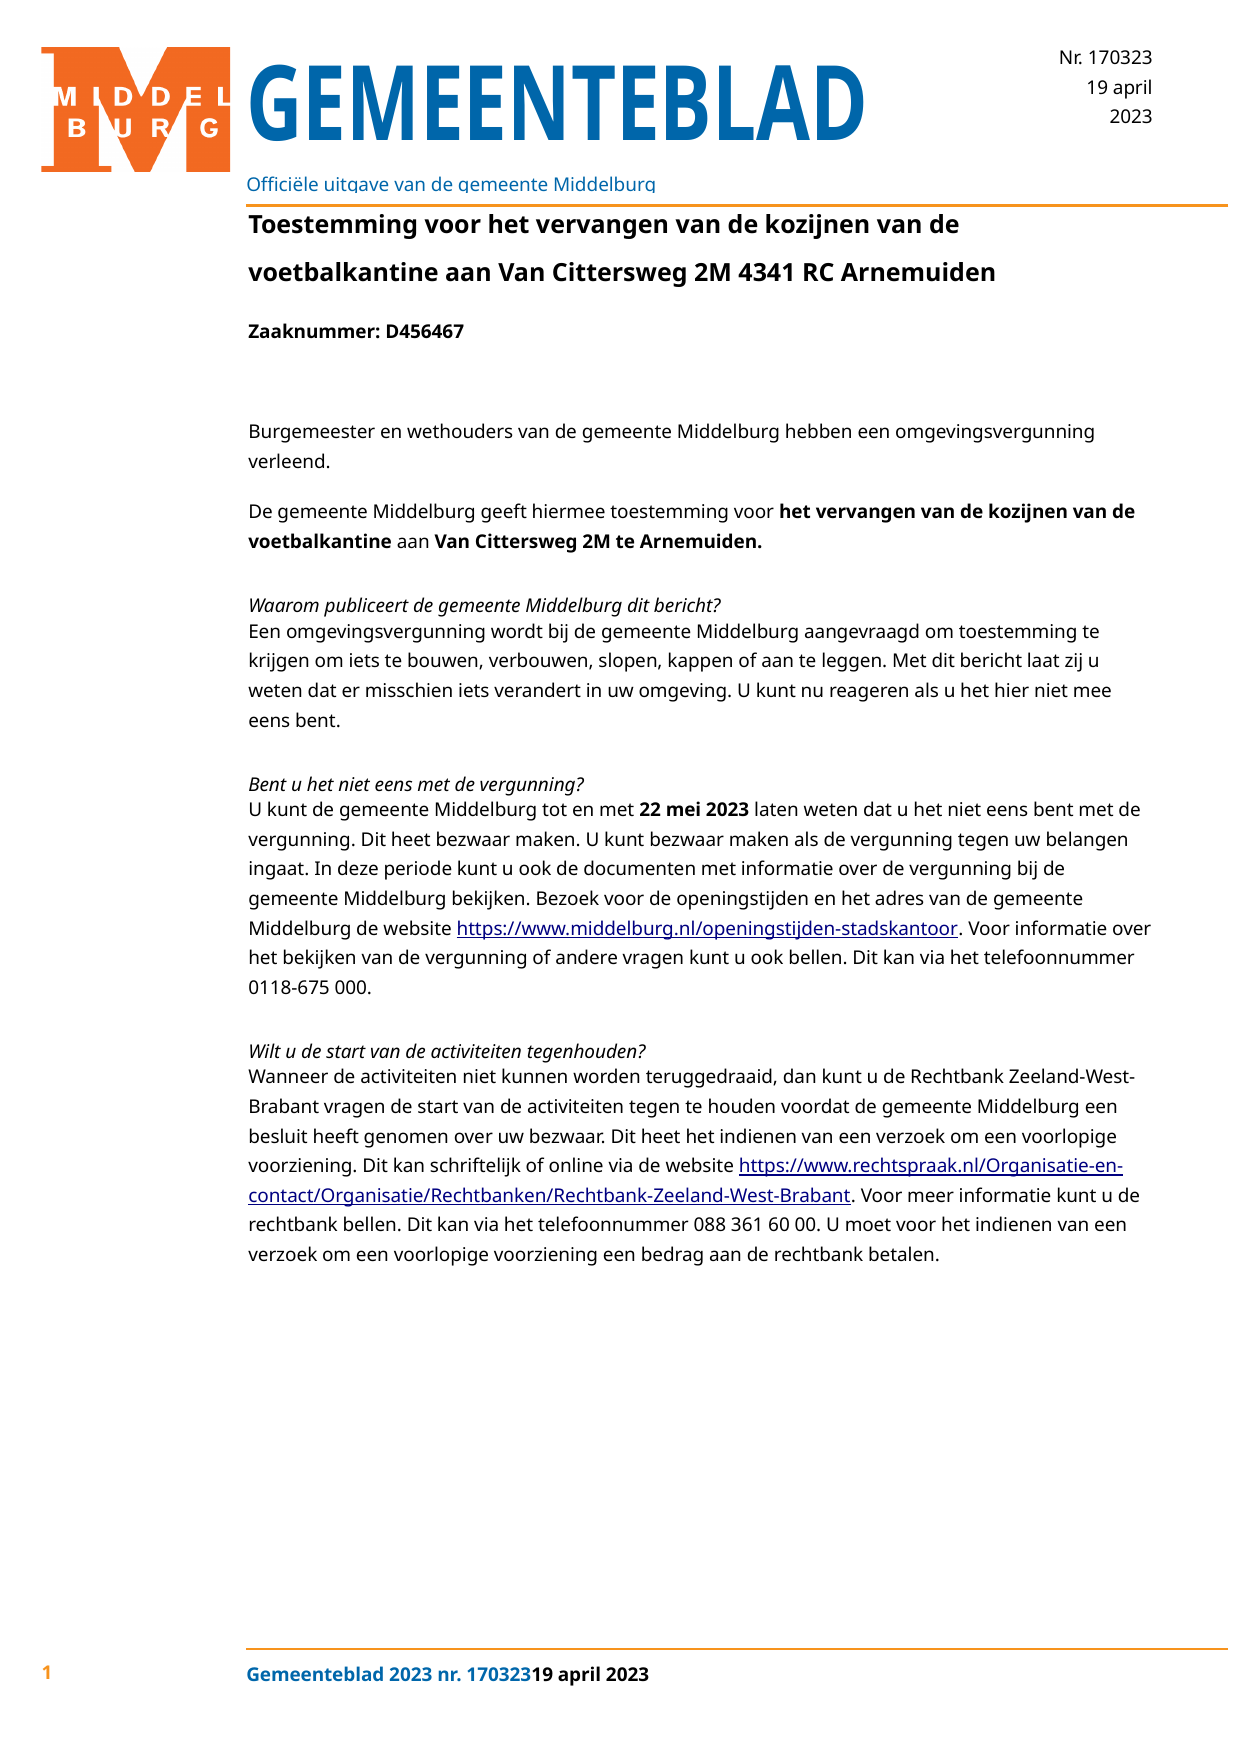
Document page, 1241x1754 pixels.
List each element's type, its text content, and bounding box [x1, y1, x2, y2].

text De gemeente Middelburg geeft hiermee toestemming voor het vervangen van de kozijnen van de voetbalkantine aan Van Cittersweg 2M te Arnemuiden. [248, 499, 1152, 554]
text Burgemeester en wethouders van de gemeente Middelburg hebben een omgevingsvergunning verleend. [248, 419, 1152, 474]
text Zaaknummer: D456467 [248, 318, 1152, 344]
text Een omgevingsvergunning wordt bij de gemeente Middelburg aangevraagd om toestemming te krijgen om iets te bouwen, verbouwen, slopen, kappen of aan te leggen. Met dit bericht laat zij u weten dat er misschien iets verandert in uw omgeving. U kunt nu reageren als u het hier niet mee eens bent. [248, 618, 1152, 732]
text Bent u het niet eens met de vergunning? [248, 771, 1152, 796]
text Wilt u de start van de activiteiten tegenhouden? [248, 1038, 1152, 1064]
text Wanneer de activiteiten niet kunnen worden teruggedraaid, dan kunt u de Rechtbank Zeeland-West-Brabant vragen de start van de activiteiten tegen te houden voordat de gemeente Middelburg een besluit heeft genomen over uw bezwaar. Dit heet het indienen van een verzoek om een voorlopige voorziening. Dit kan schriftelijk of online via de website https://www.rechtspraak.nl/Organisatie-en-contact/Organisatie/Rechtbanken/Rechtbank-Zeeland-West-Brabant. Voor meer informatie kunt u de rechtbank bellen. Dit kan via het telefoonnummer 088 361 60 00. U moet voor het indienen van een verzoek om een voorlopige voorziening een bedrag aan de rechtbank betalen. [248, 1064, 1152, 1267]
text Waarom publiceert de gemeente Middelburg dit bericht? [248, 592, 1152, 618]
text Toestemming voor het vervangen van de kozijnen van de voetbalkantine aan Van Cittersweg 2M 4341 RC Arnemuiden [248, 207, 1152, 288]
text U kunt de gemeente Middelburg tot en met 22 mei 2023 laten weten dat u het niet eens bent met de vergunning. Dit heet bezwaar maken. U kunt bezwaar maken als de vergunning tegen uw belangen ingaat. In deze periode kunt u ook de documenten met informatie over de vergunning bij de gemeente Middelburg bekijken. Bezoek voor de openingstijden en het adres van de gemeente Middelburg de website https://www.middelburg.nl/openingstijden-stadskantoor. Voor informatie over het bekijken van de vergunning of andere vragen kunt u ook bellen. Dit kan via het telefoonnummer 0118-675 000. [248, 796, 1152, 1000]
picture [41, 47, 231, 172]
